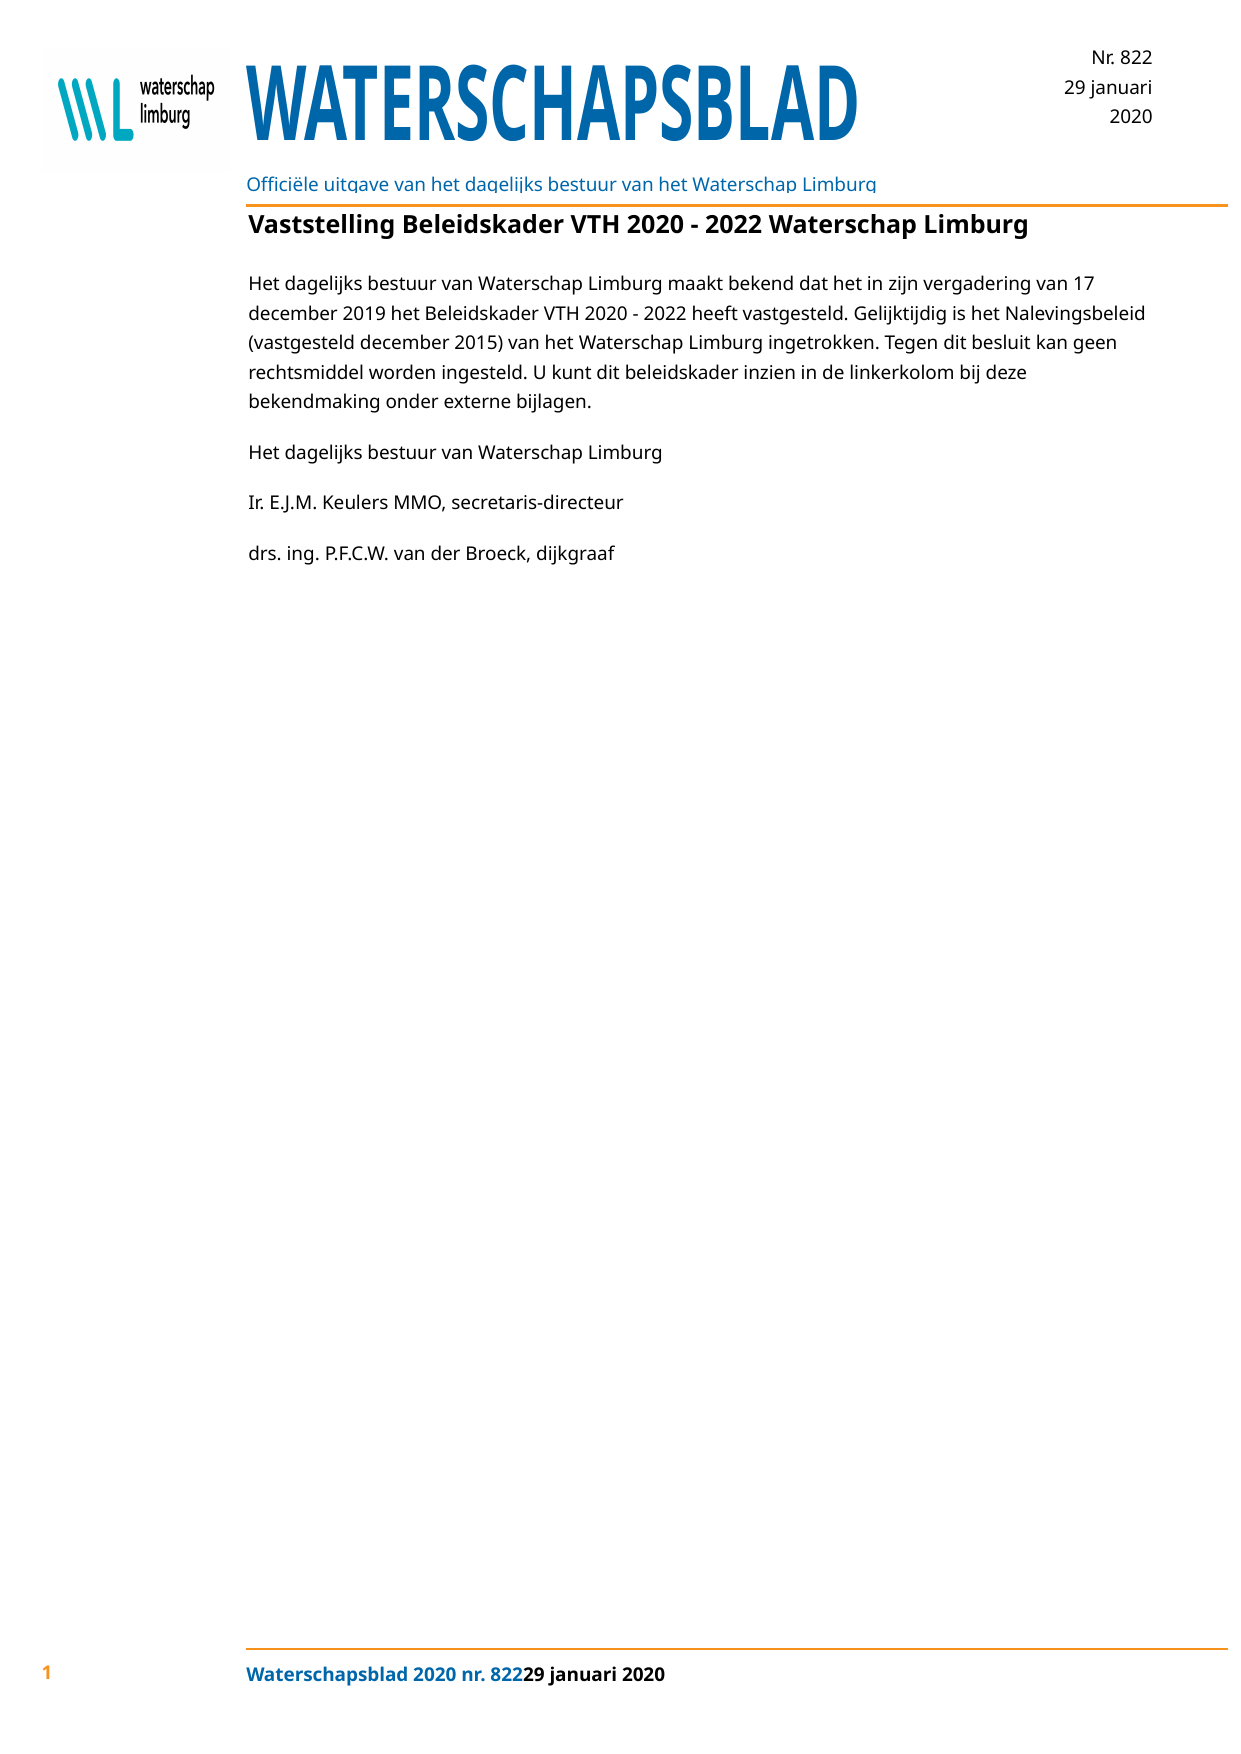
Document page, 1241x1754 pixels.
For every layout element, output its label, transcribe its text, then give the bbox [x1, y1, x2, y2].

text Ir. E.J.M. Keulers MMO, secretaris-directeur [248, 489, 1152, 515]
text Het dagelijks bestuur van Waterschap Limburg [248, 439, 1152, 465]
picture [41, 47, 231, 172]
text Het dagelijks bestuur van Waterschap Limburg maakt bekend dat het in zijn vergadering van 17 december 2019 het Beleidskader VTH 2020 - 2022 heeft vastgesteld. Gelijktijdig is het Nalevingsbeleid (vastgesteld december 2015) van het Waterschap Limburg ingetrokken. Tegen dit besluit kan geen rechtsmiddel worden ingesteld. U kunt dit beleidskader inzien in de linkerkolom bij deze bekendmaking onder externe bijlagen. [248, 270, 1152, 414]
text drs. ing. P.F.C.W. van der Broeck, dijkgraaf [248, 540, 1152, 566]
text Vaststelling Beleidskader VTH 2020 - 2022 Waterschap Limburg [248, 207, 1152, 241]
